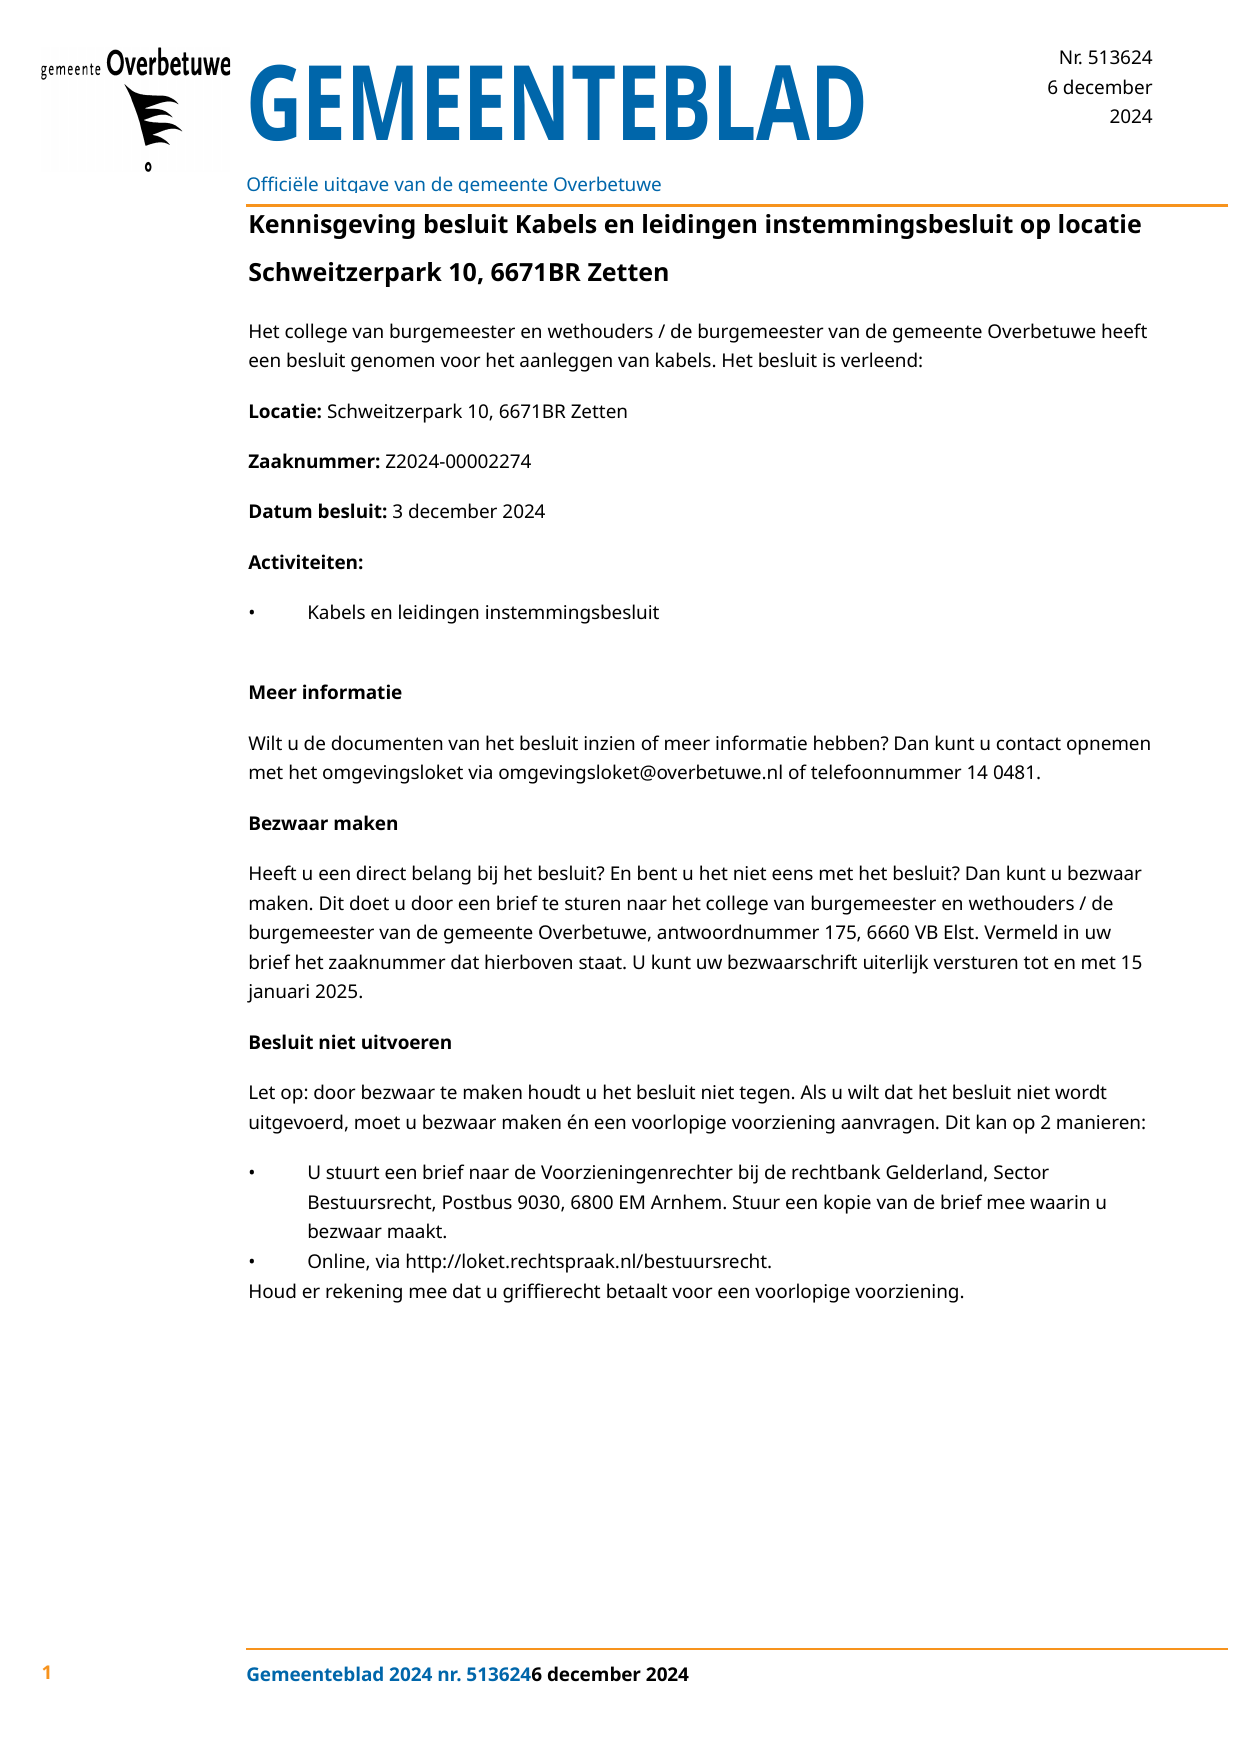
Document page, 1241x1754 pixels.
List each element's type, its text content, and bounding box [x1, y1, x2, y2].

text Besluit niet uitvoeren [248, 1029, 1152, 1055]
text Activiteiten: [248, 549, 1152, 575]
list U stuurt een brief naar de Voorzieningenrechter bij de rechtbank Gelderland, Sector Bestuursrecht, Postbus 9030, 6800 EM Arnhem. Stuur een kopie van de brief mee waarin u bezwaar maakt. [248, 1159, 1152, 1244]
text Meer informatie [248, 679, 1152, 705]
text Wilt u de documenten van het besluit inzien of meer informatie hebben? Dan kunt u contact opnemen met het omgevingsloket via omgevingsloket@overbetuwe.nl of telefoonnummer 14 0481. [248, 730, 1152, 785]
list Kabels en leidingen instemmingsbesluit [248, 599, 1152, 625]
list Online, via http://loket.rechtspraak.nl/bestuursrecht. [248, 1248, 1152, 1274]
picture [41, 47, 231, 172]
text Bezwaar maken [248, 810, 1152, 836]
text Datum besluit: 3 december 2024 [248, 499, 1152, 524]
text Heeft u een direct belang bij het besluit? En bent u het niet eens met het besluit? Dan kunt u bezwaar maken. Dit doet u door een brief te sturen naar het college van burgemeester en wethouders / de burgemeester van de gemeente Overbetuwe, antwoordnummer 175, 6660 VB Elst. Vermeld in uw brief het zaaknummer dat hierboven staat. U kunt uw bezwaarschrift uiterlijk versturen tot en met 15 januari 2025. [248, 860, 1152, 1004]
text Let op: door bezwaar te maken houdt u het besluit niet tegen. Als u wilt dat het besluit niet wordt uitgevoerd, moet u bezwaar maken én een voorlopige voorziening aanvragen. Dit kan op 2 manieren: [248, 1079, 1152, 1135]
text Locatie: Schweitzerpark 10, 6671BR Zetten [248, 398, 1152, 424]
text Kennisgeving besluit Kabels en leidingen instemmingsbesluit op locatie Schweitzerpark 10, 6671BR Zetten [248, 207, 1152, 288]
text Zaaknummer: Z2024-00002274 [248, 448, 1152, 474]
text Het college van burgemeester en wethouders / de burgemeester van de gemeente Overbetuwe heeft een besluit genomen voor het aanleggen van kabels. Het besluit is verleend: [248, 318, 1152, 373]
text Houd er rekening mee dat u griffierecht betaalt voor een voorlopige voorziening. [248, 1278, 1152, 1304]
